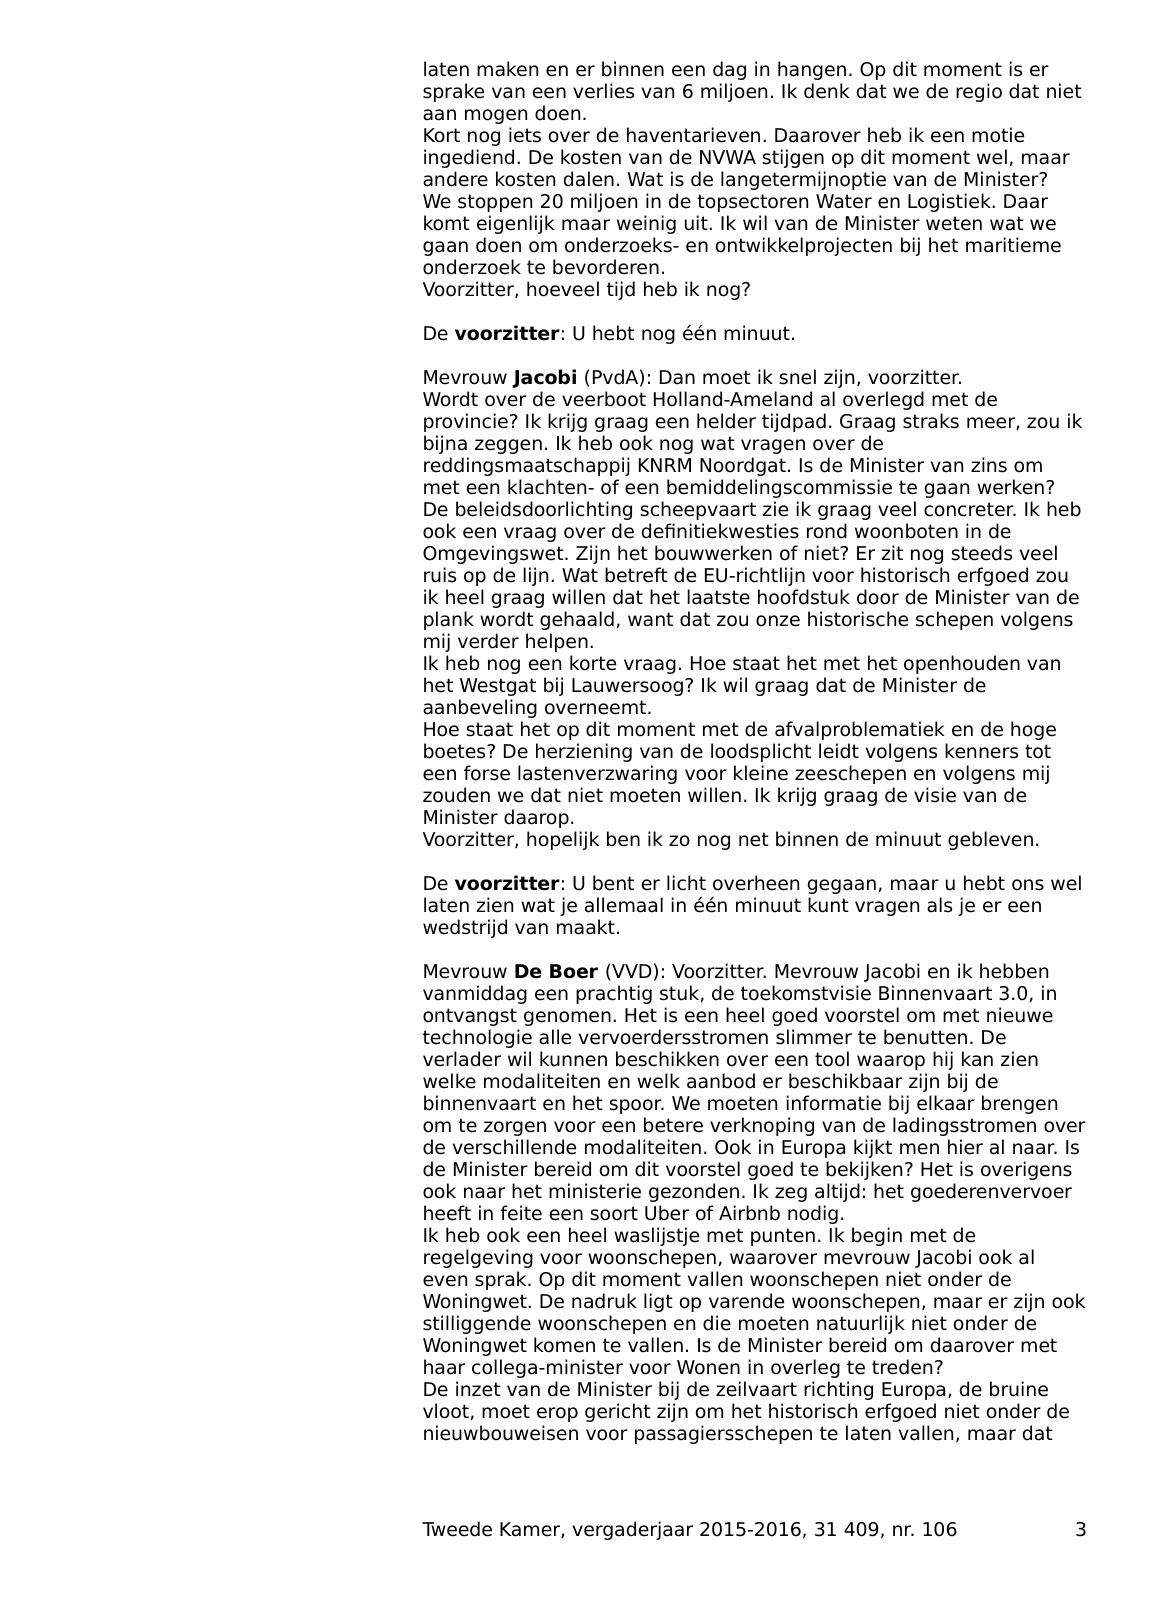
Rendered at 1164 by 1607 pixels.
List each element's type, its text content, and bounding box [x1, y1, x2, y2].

text De voorzitter: U hebt nog één minuut. [422, 323, 1087, 345]
text Kort nog iets over de haventarieven. Daarover heb ik een motie ingediend. De kosten van de NVWA stijgen op dit moment wel, maar andere kosten dalen. Wat is de langetermijnoptie van de Minister? [422, 125, 1087, 191]
text Voorzitter, hopelijk ben ik zo nog net binnen de minuut gebleven. [422, 829, 1087, 851]
text Ik heb ook een heel waslijstje met punten. Ik begin met de regelgeving voor woonschepen, waarover mevrouw Jacobi ook al even sprak. Op dit moment vallen woonschepen niet onder de Woningwet. De nadruk ligt op varende woonschepen, maar er zijn ook stilliggende woonschepen en die moeten natuurlijk niet onder de Woningwet komen te vallen. Is de Minister bereid om daarover met haar collega-minister voor Wonen in overleg te treden? [422, 1225, 1087, 1379]
text laten maken en er binnen een dag in hangen. Op dit moment is er sprake van een verlies van 6 miljoen. Ik denk dat we de regio dat niet aan mogen doen. [422, 59, 1087, 125]
text De voorzitter: U bent er licht overheen gegaan, maar u hebt ons wel laten zien wat je allemaal in één minuut kunt vragen als je er een wedstrijd van maakt. [422, 873, 1087, 939]
text Voorzitter, hoeveel tijd heb ik nog? [422, 279, 1087, 301]
text Wordt over de veerboot Holland-Ameland al overlegd met de provincie? Ik krijg graag een helder tijdpad. Graag straks meer, zou ik bijna zeggen. Ik heb ook nog wat vragen over de reddingsmaatschappij KNRM Noordgat. Is de Minister van zins om met een klachten- of een bemiddelingscommissie te gaan werken? De beleidsdoorlichting scheepvaart zie ik graag veel concreter. Ik heb ook een vraag over de definitiekwesties rond woonboten in de Omgevingswet. Zijn het bouwwerken of niet? Er zit nog steeds veel ruis op de lijn. Wat betreft de EU-richtlijn voor historisch erfgoed zou ik heel graag willen dat het laatste hoofdstuk door de Minister van de plank wordt gehaald, want dat zou onze historische schepen volgens mij verder helpen. [422, 389, 1087, 653]
text Mevrouw De Boer (VVD): Voorzitter. Mevrouw Jacobi en ik hebben vanmiddag een prachtig stuk, de toekomstvisie Binnenvaart 3.0, in ontvangst genomen. Het is een heel goed voorstel om met nieuwe technologie alle vervoerdersstromen slimmer te benutten. De verlader wil kunnen beschikken over een tool waarop hij kan zien welke modaliteiten en welk aanbod er beschikbaar zijn bij de binnenvaart en het spoor. We moeten informatie bij elkaar brengen om te zorgen voor een betere verknoping van de ladingsstromen over de verschillende modaliteiten. Ook in Europa kijkt men hier al naar. Is de Minister bereid om dit voorstel goed te bekijken? Het is overigens ook naar het ministerie gezonden. Ik zeg altijd: het goederenvervoer heeft in feite een soort Uber of Airbnb nodig. [422, 961, 1087, 1225]
text We stoppen 20 miljoen in de topsectoren Water en Logistiek. Daar komt eigenlijk maar weinig uit. Ik wil van de Minister weten wat we gaan doen om onderzoeks- en ontwikkelprojecten bij het maritieme onderzoek te bevorderen. [422, 191, 1087, 279]
text Ik heb nog een korte vraag. Hoe staat het met het openhouden van het Westgat bij Lauwersoog? Ik wil graag dat de Minister de aanbeveling overneemt. [422, 653, 1087, 719]
text De inzet van de Minister bij de zeilvaart richting Europa, de bruine vloot, moet erop gericht zijn om het historisch erfgoed niet onder de nieuwbouweisen voor passagiersschepen te laten vallen, maar dat [422, 1379, 1087, 1444]
text Mevrouw Jacobi (PvdA): Dan moet ik snel zijn, voorzitter. [422, 367, 1087, 389]
text Hoe staat het op dit moment met de afvalproblematiek en de hoge boetes? De herziening van de loodsplicht leidt volgens kenners tot een forse lastenverzwaring voor kleine zeeschepen en volgens mij zouden we dat niet moeten willen. Ik krijg graag de visie van de Minister daarop. [422, 719, 1087, 829]
